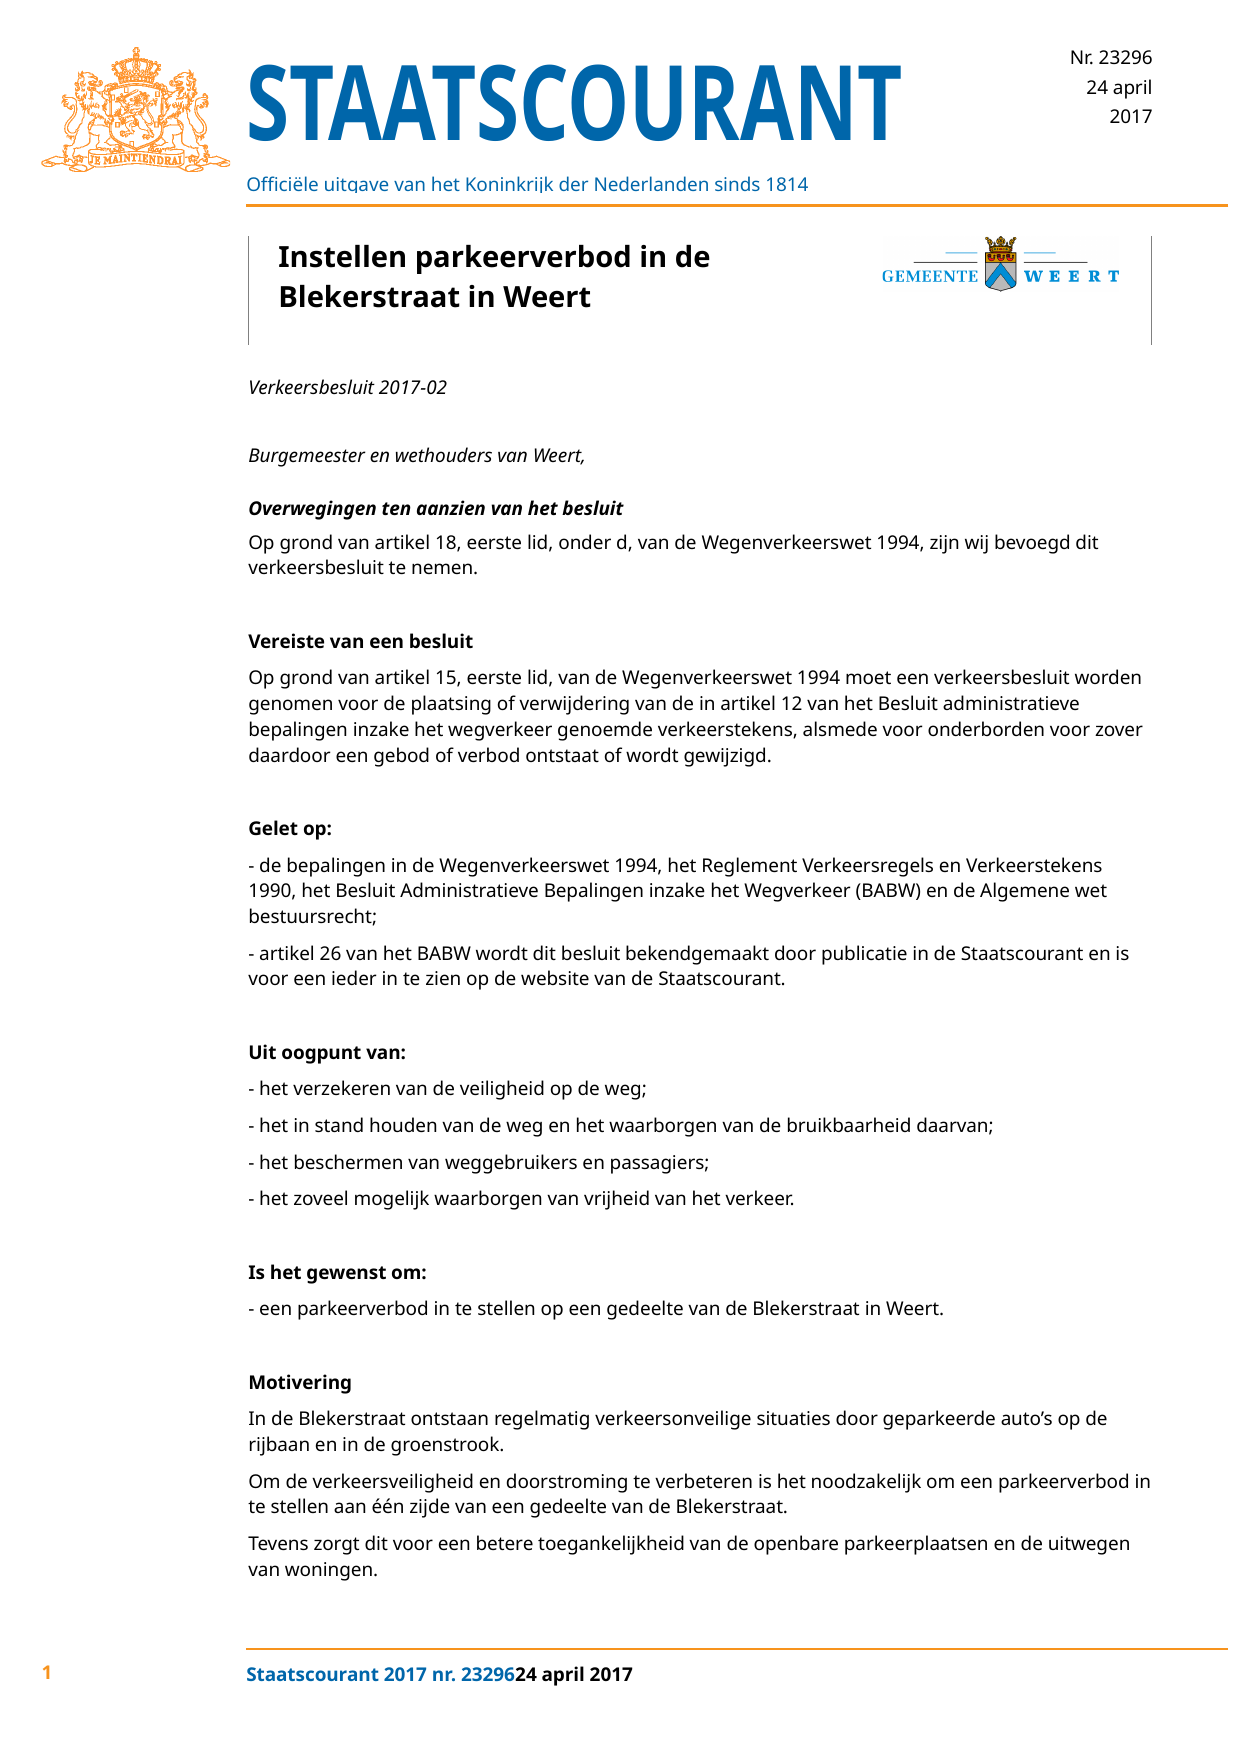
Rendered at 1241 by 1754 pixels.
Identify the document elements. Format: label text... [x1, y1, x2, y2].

text Om de verkeersveiligheid en doorstroming te verbeteren is het noodzakelijk om een parkeerverbod in te stellen aan één zijde van een gedeelte van de Blekerstraat. [248, 1468, 1152, 1519]
text - een parkeerverbod in te stellen op een gedeelte van de Blekerstraat in Weert. [248, 1296, 1152, 1321]
text - artikel 26 van het BABW wordt dit besluit bekendgemaakt door publicatie in de Staatscourant en is voor een ieder in te zien op de website van de Staatscourant. [248, 940, 1152, 991]
text Is het gewenst om: [248, 1259, 1152, 1285]
picture [882, 236, 1119, 292]
text Gelet op: [248, 815, 1152, 841]
text - het zoveel mogelijk waarborgen van vrijheid van het verkeer. [248, 1186, 1152, 1211]
text Op grond van artikel 18, eerste lid, onder d, van de Wegenverkeerswet 1994, zijn wij bevoegd dit verkeersbesluit te nemen. [248, 529, 1152, 580]
text Motivering [248, 1369, 1152, 1395]
text - de bepalingen in de Wegenverkeerswet 1994, het Reglement Verkeersregels en Verkeerstekens 1990, het Besluit Administratieve Bepalingen inzake het Wegverkeer (BABW) en de Algemene wet bestuursrecht; [248, 852, 1152, 929]
text Burgemeester en wethouders van Weert, [248, 442, 1152, 468]
text Vereiste van een besluit [248, 628, 1152, 654]
text - het verzekeren van de veiligheid op de weg; [248, 1076, 1152, 1101]
table_header [850, 236, 1151, 345]
text - het beschermen van weggebruikers en passagiers; [248, 1149, 1152, 1175]
table_header Instellen parkeerverbod in de Blekerstraat in Weert [249, 236, 850, 345]
text Uit oogpunt van: [248, 1039, 1152, 1065]
picture [41, 47, 231, 172]
text Verkeersbesluit 2017-02 [248, 374, 1152, 400]
text Op grond van artikel 15, eerste lid, van de Wegenverkeerswet 1994 moet een verkeersbesluit worden genomen voor de plaatsing of verwijdering van de in artikel 12 van het Besluit administratieve bepalingen inzake het wegverkeer genoemde verkeerstekens, alsmede voor onderborden voor zover daardoor een gebod of verbod ontstaat of wordt gewijzigd. [248, 664, 1152, 767]
text - het in stand houden van de weg en het waarborgen van de bruikbaarheid daarvan; [248, 1112, 1152, 1138]
text Tevens zorgt dit voor een betere toegankelijkheid van de openbare parkeerplaatsen en de uitwegen van woningen. [248, 1530, 1152, 1582]
text In de Blekerstraat ontstaan regelmatig verkeersonveilige situaties door geparkeerde auto’s op de rijbaan en in de groenstrook. [248, 1406, 1152, 1457]
text Overwegingen ten aanzien van het besluit [248, 495, 1152, 521]
